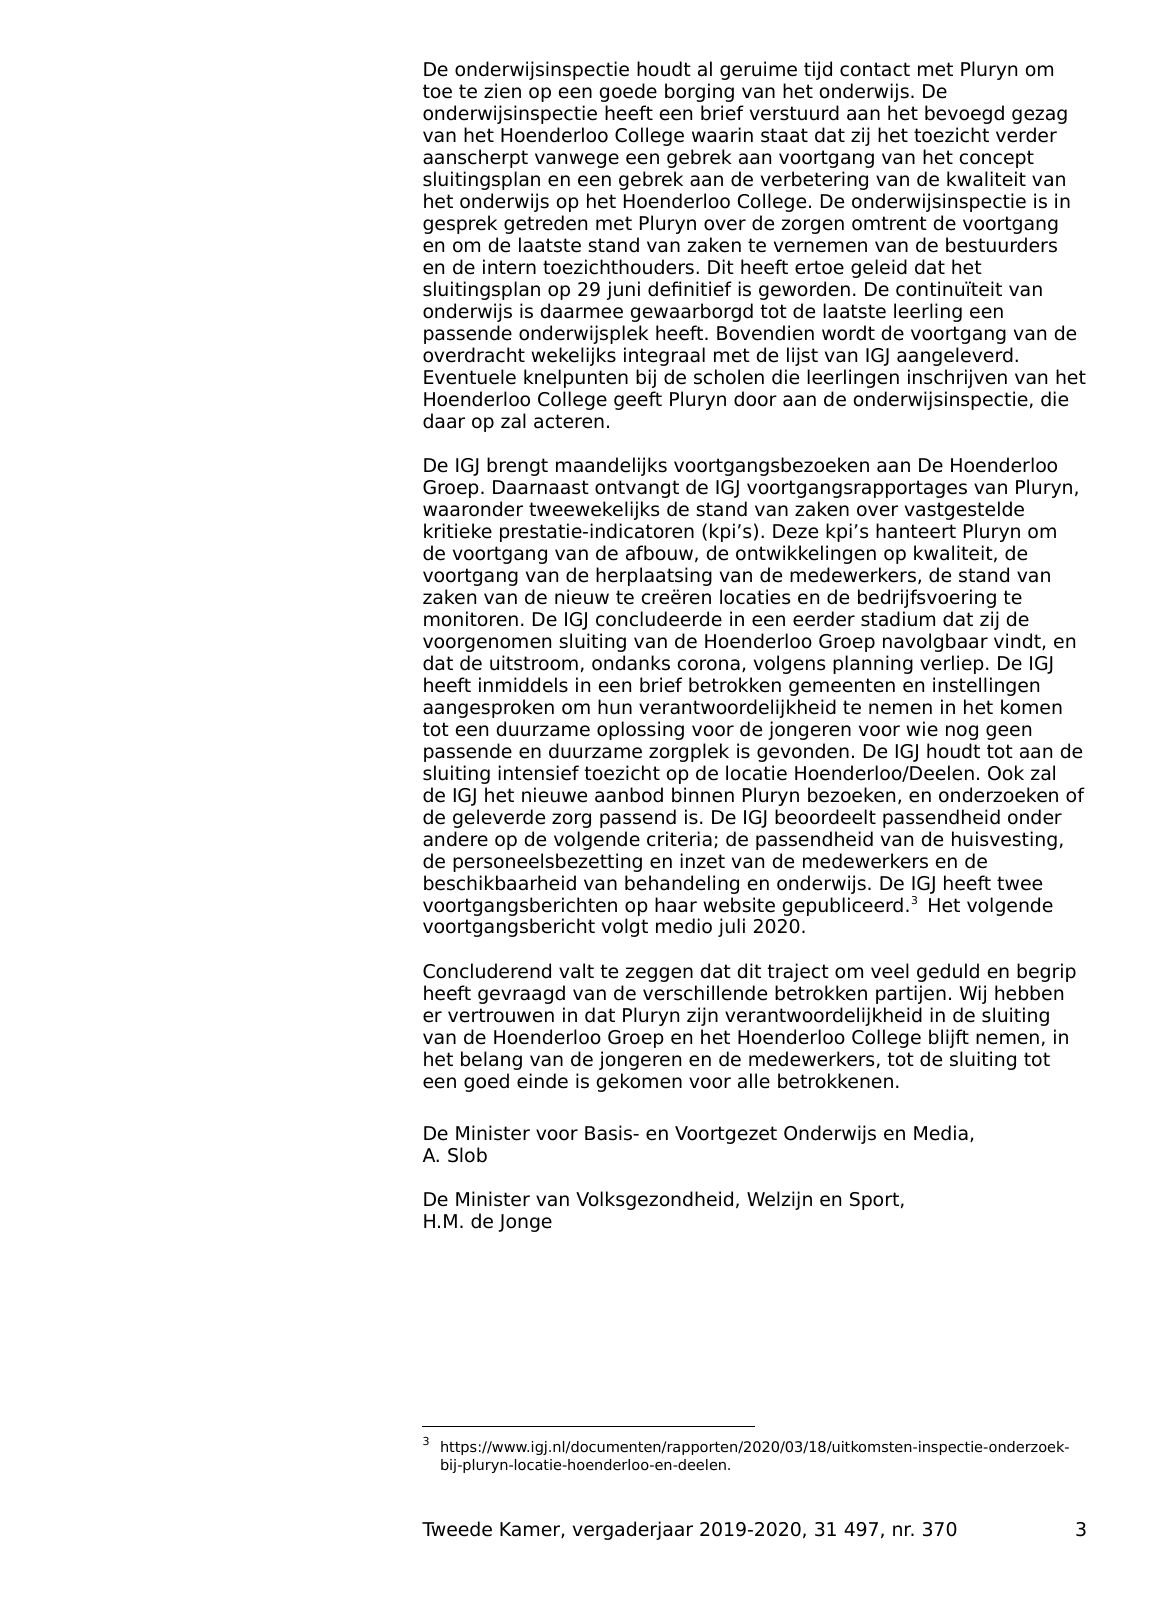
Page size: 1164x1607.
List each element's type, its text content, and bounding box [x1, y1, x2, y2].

text De onderwijsinspectie houdt al geruime tijd contact met Pluryn om toe te zien op een goede borging van het onderwijs. De onderwijsinspectie heeft een brief verstuurd aan het bevoegd gezag van het Hoenderloo College waarin staat dat zij het toezicht verder aanscherpt vanwege een gebrek aan voortgang van het concept sluitingsplan en een gebrek aan de verbetering van de kwaliteit van het onderwijs op het Hoenderloo College. De onderwijsinspectie is in gesprek getreden met Pluryn over de zorgen omtrent de voortgang en om de laatste stand van zaken te vernemen van de bestuurders en de intern toezichthouders. Dit heeft ertoe geleid dat het sluitingsplan op 29 juni definitief is geworden. De continuïteit van onderwijs is daarmee gewaarborgd tot de laatste leerling een passende onderwijsplek heeft. Bovendien wordt de voortgang van de overdracht wekelijks integraal met de lijst van IGJ aangeleverd. Eventuele knelpunten bij de scholen die leerlingen inschrijven van het Hoenderloo College geeft Pluryn door aan de onderwijsinspectie, die daar op zal acteren. [422, 59, 1087, 433]
text De IGJ brengt maandelijks voortgangsbezoeken aan De Hoenderloo Groep. Daarnaast ontvangt de IGJ voortgangsrapportages van Pluryn, waaronder tweewekelijks de stand van zaken over vastgestelde kritieke prestatie-indicatoren (kpi’s). Deze kpi’s hanteert Pluryn om de voortgang van de afbouw, de ontwikkelingen op kwaliteit, de voortgang van de herplaatsing van de medewerkers, de stand van zaken van de nieuw te creëren locaties en de bedrijfsvoering te monitoren. De IGJ concludeerde in een eerder stadium dat zij de voorgenomen sluiting van de Hoenderloo Groep navolgbaar vindt, en dat de uitstroom, ondanks corona, volgens planning verliep. De IGJ heeft inmiddels in een brief betrokken gemeenten en instellingen aangesproken om hun verantwoordelijkheid te nemen in het komen tot een duurzame oplossing voor de jongeren voor wie nog geen passende en duurzame zorgplek is gevonden. De IGJ houdt tot aan de sluiting intensief toezicht op de locatie Hoenderloo/Deelen. Ook zal de IGJ het nieuwe aanbod binnen Pluryn bezoeken, en onderzoeken of de geleverde zorg passend is. De IGJ beoordeelt passendheid onder andere op de volgende criteria; de passendheid van de huisvesting, de personeelsbezetting en inzet van de medewerkers en de beschikbaarheid van behandeling en onderwijs. De IGJ heeft twee voortgangsberichten op haar website gepubliceerd. Het volgende voortgangsbericht volgt medio juli 2020. [422, 455, 1087, 938]
text De Minister van Volksgezondheid, Welzijn en Sport, H.M. de Jonge [422, 1189, 1087, 1233]
text Concluderend valt te zeggen dat dit traject om veel geduld en begrip heeft gevraagd van de verschillende betrokken partijen. Wij hebben er vertrouwen in dat Pluryn zijn verantwoordelijkheid in de sluiting van de Hoenderloo Groep en het Hoenderloo College blijft nemen, in het belang van de jongeren en de medewerkers, tot de sluiting tot een goed einde is gekomen voor alle betrokkenen. [422, 961, 1087, 1092]
text De Minister voor Basis- en Voortgezet Onderwijs en Media, A. Slob [422, 1122, 1087, 1166]
text https://www.igj.nl/documenten/rapporten/2020/03/18/uitkomsten-inspectie-onderzoek-bij-pluryn-locatie-hoenderloo-en-deelen. [422, 1435, 1087, 1474]
